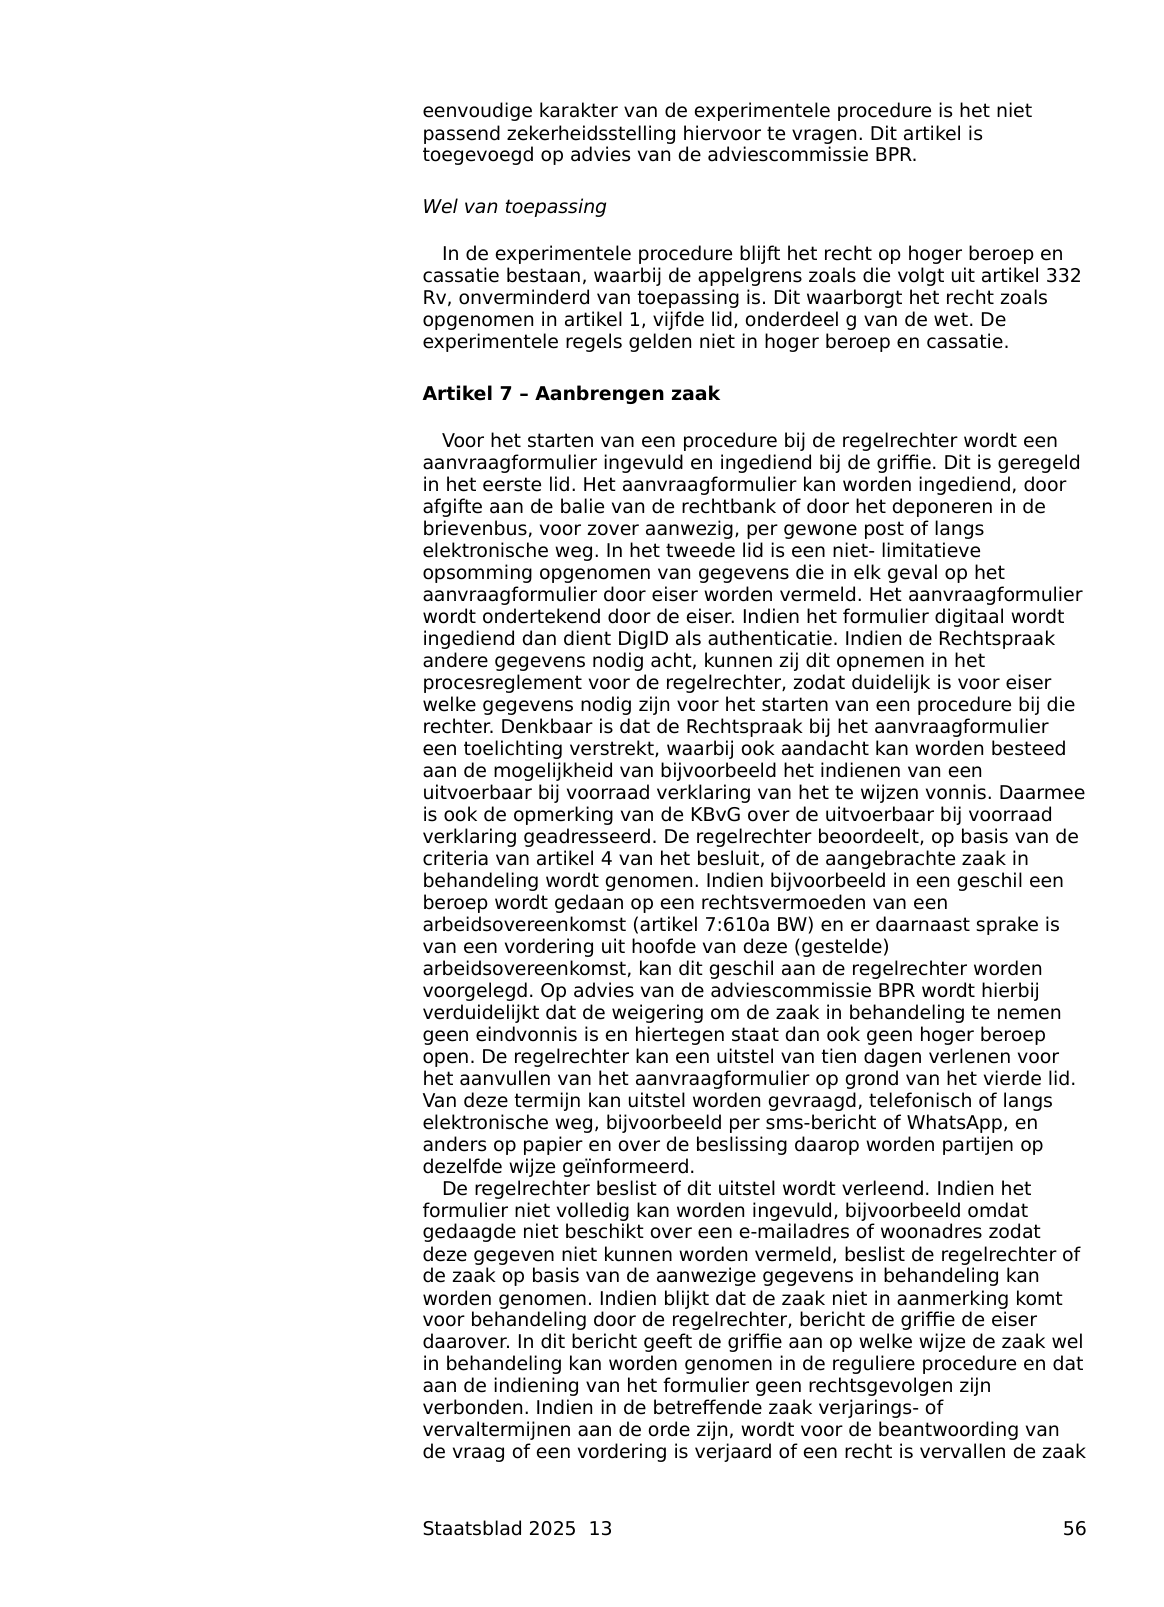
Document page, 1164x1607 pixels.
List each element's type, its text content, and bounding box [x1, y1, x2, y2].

text eenvoudige karakter van de experimentele procedure is het niet passend zekerheidsstelling hiervoor te vragen. Dit artikel is toegevoegd op advies van de adviescommissie BPR. [422, 100, 1087, 166]
text In de experimentele procedure blijft het recht op hoger beroep en cassatie bestaan, waarbij de appelgrens zoals die volgt uit artikel 332 Rv, onverminderd van toepassing is. Dit waarborgt het recht zoals opgenomen in artikel 1, vijfde lid, onderdeel g van de wet. De experimentele regels gelden niet in hoger beroep en cassatie. [422, 243, 1087, 353]
subtitle Wel van toepassing [422, 196, 1087, 218]
text Voor het starten van een procedure bij de regelrechter wordt een aanvraagformulier ingevuld en ingediend bij de griffie. Dit is geregeld in het eerste lid. Het aanvraagformulier kan worden ingediend, door afgifte aan de balie van de rechtbank of door het deponeren in de brievenbus, voor zover aanwezig, per gewone post of langs elektronische weg. In het tweede lid is een niet- limitatieve opsomming opgenomen van gegevens die in elk geval op het aanvraagformulier door eiser worden vermeld. Het aanvraagformulier wordt ondertekend door de eiser. Indien het formulier digitaal wordt ingediend dan dient DigID als authenticatie. Indien de Rechtspraak andere gegevens nodig acht, kunnen zij dit opnemen in het procesreglement voor de regelrechter, zodat duidelijk is voor eiser welke gegevens nodig zijn voor het starten van een procedure bij die rechter. Denkbaar is dat de Rechtspraak bij het aanvraagformulier een toelichting verstrekt, waarbij ook aandacht kan worden besteed aan de mogelijkheid van bijvoorbeeld het indienen van een uitvoerbaar bij voorraad verklaring van het te wijzen vonnis. Daarmee is ook de opmerking van de KBvG over de uitvoerbaar bij voorraad verklaring geadresseerd. De regelrechter beoordeelt, op basis van de criteria van artikel 4 van het besluit, of de aangebrachte zaak in behandeling wordt genomen. Indien bijvoorbeeld in een geschil een beroep wordt gedaan op een rechtsvermoeden van een arbeidsovereenkomst (artikel 7:610a BW) en er daarnaast sprake is van een vordering uit hoofde van deze (gestelde) arbeidsovereenkomst, kan dit geschil aan de regelrechter worden voorgelegd. Op advies van de adviescommissie BPR wordt hierbij verduidelijkt dat de weigering om de zaak in behandeling te nemen geen eindvonnis is en hiertegen staat dan ook geen hoger beroep open. De regelrechter kan een uitstel van tien dagen verlenen voor het aanvullen van het aanvraagformulier op grond van het vierde lid. Van deze termijn kan uitstel worden gevraagd, telefonisch of langs elektronische weg, bijvoorbeeld per sms-bericht of WhatsApp, en anders op papier en over de beslissing daarop worden partijen op dezelfde wijze geïnformeerd. [422, 430, 1087, 1177]
text De regelrechter beslist of dit uitstel wordt verleend. Indien het formulier niet volledig kan worden ingevuld, bijvoorbeeld omdat gedaagde niet beschikt over een e-mailadres of woonadres zodat deze gegeven niet kunnen worden vermeld, beslist de regelrechter of de zaak op basis van de aanwezige gegevens in behandeling kan worden genomen. Indien blijkt dat de zaak niet in aanmerking komt voor behandeling door de regelrechter, bericht de griffie de eiser daarover. In dit bericht geeft de griffie aan op welke wijze de zaak wel in behandeling kan worden genomen in de reguliere procedure en dat aan de indiening van het formulier geen rechtsgevolgen zijn verbonden. Indien in de betreffende zaak verjarings- of vervaltermijnen aan de orde zijn, wordt voor de beantwoording van de vraag of een vordering is verjaard of een recht is vervallen de zaak [422, 1177, 1087, 1463]
subtitle Artikel 7 – Aanbrengen zaak [422, 383, 1087, 405]
